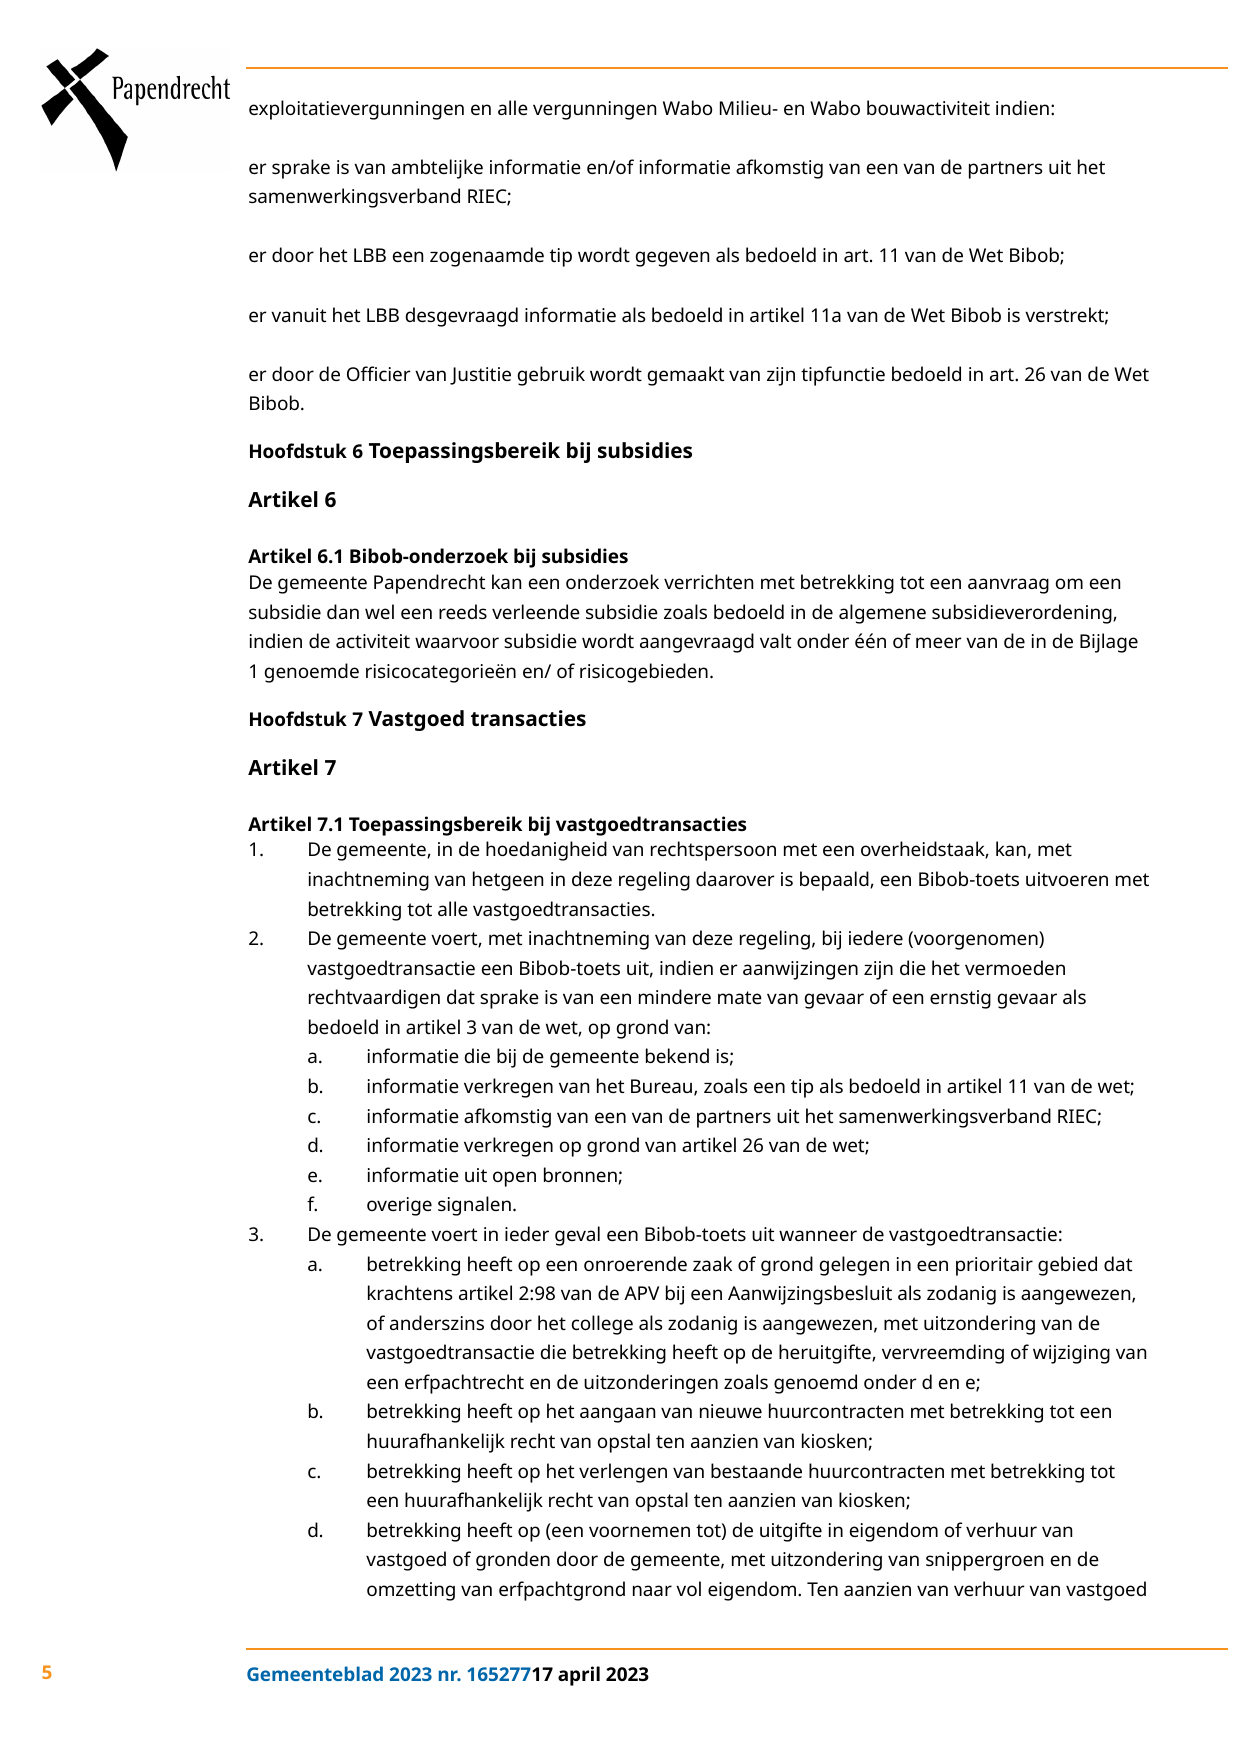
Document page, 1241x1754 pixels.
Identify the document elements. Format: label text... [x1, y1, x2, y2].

list informatie uit open bronnen; [307, 1162, 1152, 1188]
text Artikel 6.1 Bibob-onderzoek bij subsidies [248, 543, 1152, 569]
text De gemeente Papendrecht kan een onderzoek verrichten met betrekking tot een aanvraag om een subsidie dan wel een reeds verleende subsidie zoals bedoeld in de algemene subsidieverordening, indien de activiteit waarvoor subsidie wordt aangevraagd valt onder één of meer van de in de Bijlage 1 genoemde risicocategorieën en/ of risicogebieden. [248, 569, 1152, 684]
text Hoofdstuk 7 Vastgoed transacties [248, 704, 1152, 732]
picture [41, 47, 231, 172]
list De gemeente voert in ieder geval een Bibob-toets uit wanneer de vastgoedtransactie: [248, 1221, 1152, 1247]
text Artikel 7 [248, 753, 1152, 781]
text er door het LBB een zogenaamde tip wordt gegeven als bedoeld in art. 11 van de Wet Bibob; [248, 243, 1152, 268]
list betrekking heeft op een onroerende zaak of grond gelegen in een prioritair gebied dat krachtens artikel 2:98 van de APV bij een Aanwijzingsbesluit als zodanig is aangewezen, of anderszins door het college als zodanig is aangewezen, met uitzondering van de vastgoedtransactie die betrekking heeft op de heruitgifte, vervreemding of wijziging van een erfpachtrecht en de uitzonderingen zoals genoemd onder d en e; [307, 1251, 1152, 1395]
list informatie die bij de gemeente bekend is; [307, 1044, 1152, 1069]
text er vanuit het LBB desgevraagd informatie als bedoeld in artikel 11a van de Wet Bibob is verstrekt; [248, 302, 1152, 328]
list informatie verkregen van het Bureau, zoals een tip als bedoeld in artikel 11 van de wet; [307, 1073, 1152, 1099]
text Artikel 7.1 Toepassingsbereik bij vastgoedtransacties [248, 811, 1152, 837]
text Hoofdstuk 6 Toepassingsbereik bij subsidies [248, 436, 1152, 465]
list informatie verkregen op grond van artikel 26 van de wet; [307, 1132, 1152, 1158]
text exploitatievergunningen en alle vergunningen Wabo Milieu- en Wabo bouwactiviteit indien: [248, 95, 1152, 121]
text er door de Officier van Justitie gebruik wordt gemaakt van zijn tipfunctie bedoeld in art. 26 van de Wet Bibob. [248, 361, 1152, 416]
list De gemeente voert, met inachtneming van deze regeling, bij iedere (voorgenomen) vastgoedtransactie een Bibob-toets uit, indien er aanwijzingen zijn die het vermoeden rechtvaardigen dat sprake is van een mindere mate van gevaar of een ernstig gevaar als bedoeld in artikel 3 van de wet, op grond van: [248, 925, 1152, 1040]
text Artikel 6 [248, 486, 1152, 514]
list De gemeente, in de hoedanigheid van rechtspersoon met een overheidstaak, kan, met inachtneming van hetgeen in deze regeling daarover is bepaald, een Bibob-toets uitvoeren met betrekking tot alle vastgoedtransacties. [248, 837, 1152, 922]
list informatie afkomstig van een van de partners uit het samenwerkingsverband RIEC; [307, 1103, 1152, 1129]
list betrekking heeft op het verlengen van bestaande huurcontracten met betrekking tot een huurafhankelijk recht van opstal ten aanzien van kiosken; [307, 1458, 1152, 1513]
text er sprake is van ambtelijke informatie en/of informatie afkomstig van een van de partners uit het samenwerkingsverband RIEC; [248, 154, 1152, 209]
list overige signalen. [307, 1192, 1152, 1217]
list betrekking heeft op (een voornemen tot) de uitgifte in eigendom of verhuur van vastgoed of gronden door de gemeente, met uitzondering van snippergroen en de omzetting van erfpachtgrond naar vol eigendom. Ten aanzien van verhuur van vastgoed [307, 1517, 1152, 1602]
list betrekking heeft op het aangaan van nieuwe huurcontracten met betrekking tot een huurafhankelijk recht van opstal ten aanzien van kiosken; [307, 1399, 1152, 1454]
